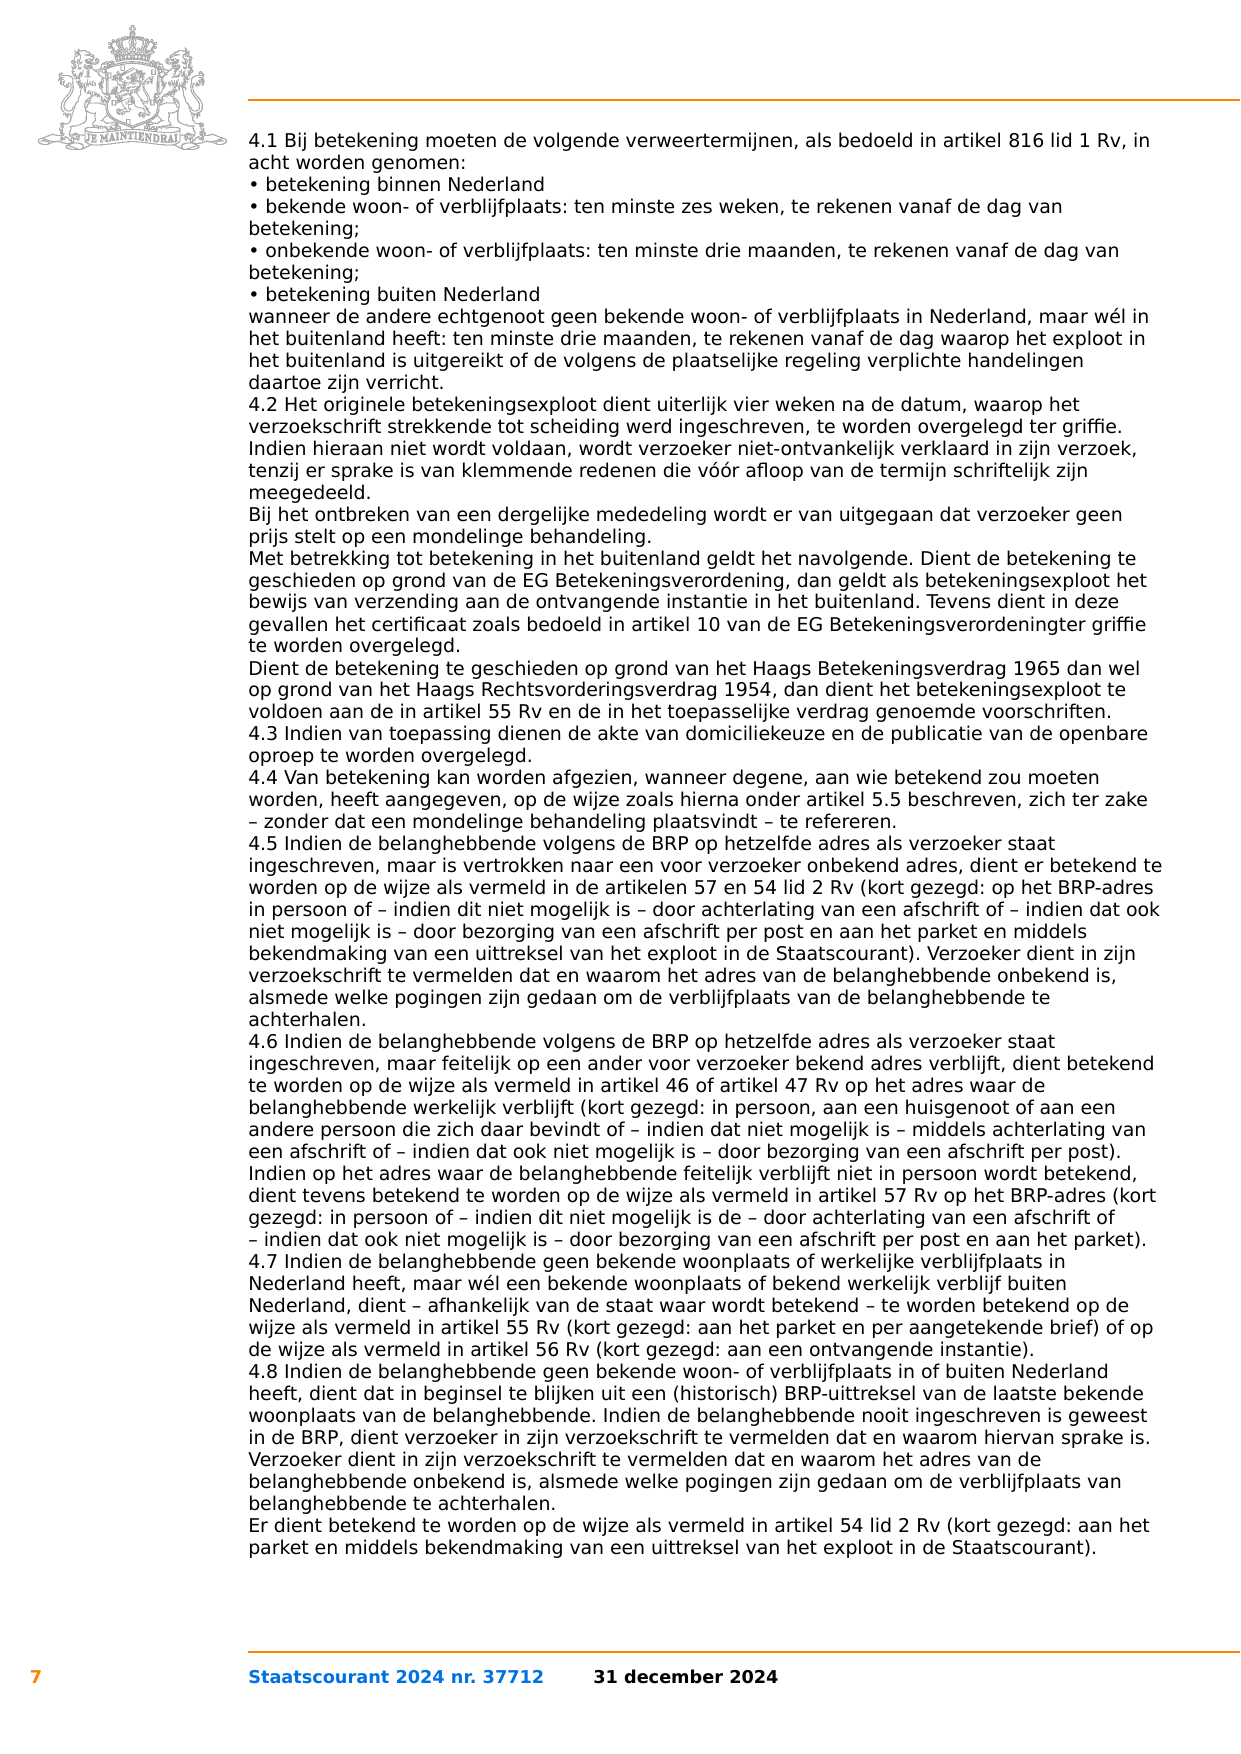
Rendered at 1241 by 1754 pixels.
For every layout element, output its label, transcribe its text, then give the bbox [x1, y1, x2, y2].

text Bij het ontbreken van een dergelijke mededeling wordt er van uitgegaan dat verzoeker geen prijs stelt op een mondelinge behandeling. [248, 503, 1163, 547]
text • betekening buiten Nederland [248, 284, 1163, 306]
text Indien op het adres waar de belanghebbende feitelijk verblijft niet in persoon wordt betekend, dient tevens betekend te worden op de wijze als vermeld in artikel 57 Rv op het BRP-adres (kort gezegd: in persoon of – indien dit niet mogelijk is de – door achterlating van een afschrift of – indien dat ook niet mogelijk is – door bezorging van een afschrift per post en aan het parket). [248, 1163, 1163, 1251]
picture [38, 25, 227, 150]
text 4.2 Het originele betekeningsexploot dient uiterlijk vier weken na de datum, waarop het verzoekschrift strekkende tot scheiding werd ingeschreven, te worden overgelegd ter griffie. Indien hieraan niet wordt voldaan, wordt verzoeker niet-ontvankelijk verklaard in zijn verzoek, tenzij er sprake is van klemmende redenen die vóór afloop van de termijn schriftelijk zijn meegedeeld. [248, 394, 1163, 503]
text wanneer de andere echtgenoot geen bekende woon- of verblijfplaats in Nederland, maar wél in het buitenland heeft: ten minste drie maanden, te rekenen vanaf de dag waarop het exploot in het buitenland is uitgereikt of de volgens de plaatselijke regeling verplichte handelingen daartoe zijn verricht. [248, 306, 1163, 394]
text • onbekende woon- of verblijfplaats: ten minste drie maanden, te rekenen vanaf de dag van betekening; [248, 240, 1163, 284]
text • betekening binnen Nederland [248, 174, 1163, 196]
text Verzoeker dient in zijn verzoekschrift te vermelden dat en waarom het adres van de belanghebbende onbekend is, alsmede welke pogingen zijn gedaan om de verblijfplaats van belanghebbende te achterhalen. [248, 1449, 1163, 1514]
text 4.8 Indien de belanghebbende geen bekende woon- of verblijfplaats in of buiten Nederland heeft, dient dat in beginsel te blijken uit een (historisch) BRP-uittreksel van de laatste bekende woonplaats van de belanghebbende. Indien de belanghebbende nooit ingeschreven is geweest in de BRP, dient verzoeker in zijn verzoekschrift te vermelden dat en waarom hiervan sprake is. [248, 1361, 1163, 1449]
text 4.7 Indien de belanghebbende geen bekende woonplaats of werkelijke verblijfplaats in Nederland heeft, maar wél een bekende woonplaats of bekend werkelijk verblijf buiten Nederland, dient – afhankelijk van de staat waar wordt betekend – te worden betekend op de wijze als vermeld in artikel 55 Rv (kort gezegd: aan het parket en per aangetekende brief) of op de wijze als vermeld in artikel 56 Rv (kort gezegd: aan een ontvangende instantie). [248, 1251, 1163, 1361]
text 4.3 Indien van toepassing dienen de akte van domiciliekeuze en de publicatie van de openbare oproep te worden overgelegd. [248, 723, 1163, 767]
text 4.1 Bij betekening moeten de volgende verweertermijnen, als bedoeld in artikel 816 lid 1 Rv, in acht worden genomen: [248, 130, 1163, 174]
text 4.6 Indien de belanghebbende volgens de BRP op hetzelfde adres als verzoeker staat ingeschreven, maar feitelijk op een ander voor verzoeker bekend adres verblijft, dient betekend te worden op de wijze als vermeld in artikel 46 of artikel 47 Rv op het adres waar de belanghebbende werkelijk verblijft (kort gezegd: in persoon, aan een huisgenoot of aan een andere persoon die zich daar bevindt of – indien dat niet mogelijk is – middels achterlating van een afschrift of – indien dat ook niet mogelijk is – door bezorging van een afschrift per post). [248, 1031, 1163, 1163]
text 4.5 Indien de belanghebbende volgens de BRP op hetzelfde adres als verzoeker staat ingeschreven, maar is vertrokken naar een voor verzoeker onbekend adres, dient er betekend te worden op de wijze als vermeld in de artikelen 57 en 54 lid 2 Rv (kort gezegd: op het BRP-adres in persoon of – indien dit niet mogelijk is – door achterlating van een afschrift of – indien dat ook niet mogelijk is – door bezorging van een afschrift per post en aan het parket en middels bekendmaking van een uittreksel van het exploot in de Staatscourant). Verzoeker dient in zijn verzoekschrift te vermelden dat en waarom het adres van de belanghebbende onbekend is, alsmede welke pogingen zijn gedaan om de verblijfplaats van de belanghebbende te achterhalen. [248, 833, 1163, 1031]
text 4.4 Van betekening kan worden afgezien, wanneer degene, aan wie betekend zou moeten worden, heeft aangegeven, op de wijze zoals hierna onder artikel 5.5 beschreven, zich ter zake – zonder dat een mondelinge behandeling plaatsvindt – te refereren. [248, 767, 1163, 833]
text • bekende woon- of verblijfplaats: ten minste zes weken, te rekenen vanaf de dag van betekening; [248, 196, 1163, 240]
text Met betrekking tot betekening in het buitenland geldt het navolgende. Dient de betekening te geschieden op grond van de EG Betekeningsverordening, dan geldt als betekeningsexploot het bewijs van verzending aan de ontvangende instantie in het buitenland. Tevens dient in deze gevallen het certificaat zoals bedoeld in artikel 10 van de EG Betekeningsverordeningter griffie te worden overgelegd. [248, 547, 1163, 657]
text Dient de betekening te geschieden op grond van het Haags Betekeningsverdrag 1965 dan wel op grond van het Haags Rechtsvorderingsverdrag 1954, dan dient het betekeningsexploot te voldoen aan de in artikel 55 Rv en de in het toepasselijke verdrag genoemde voorschriften. [248, 657, 1163, 723]
text Er dient betekend te worden op de wijze als vermeld in artikel 54 lid 2 Rv (kort gezegd: aan het parket en middels bekendmaking van een uittreksel van het exploot in de Staatscourant). [248, 1514, 1163, 1558]
